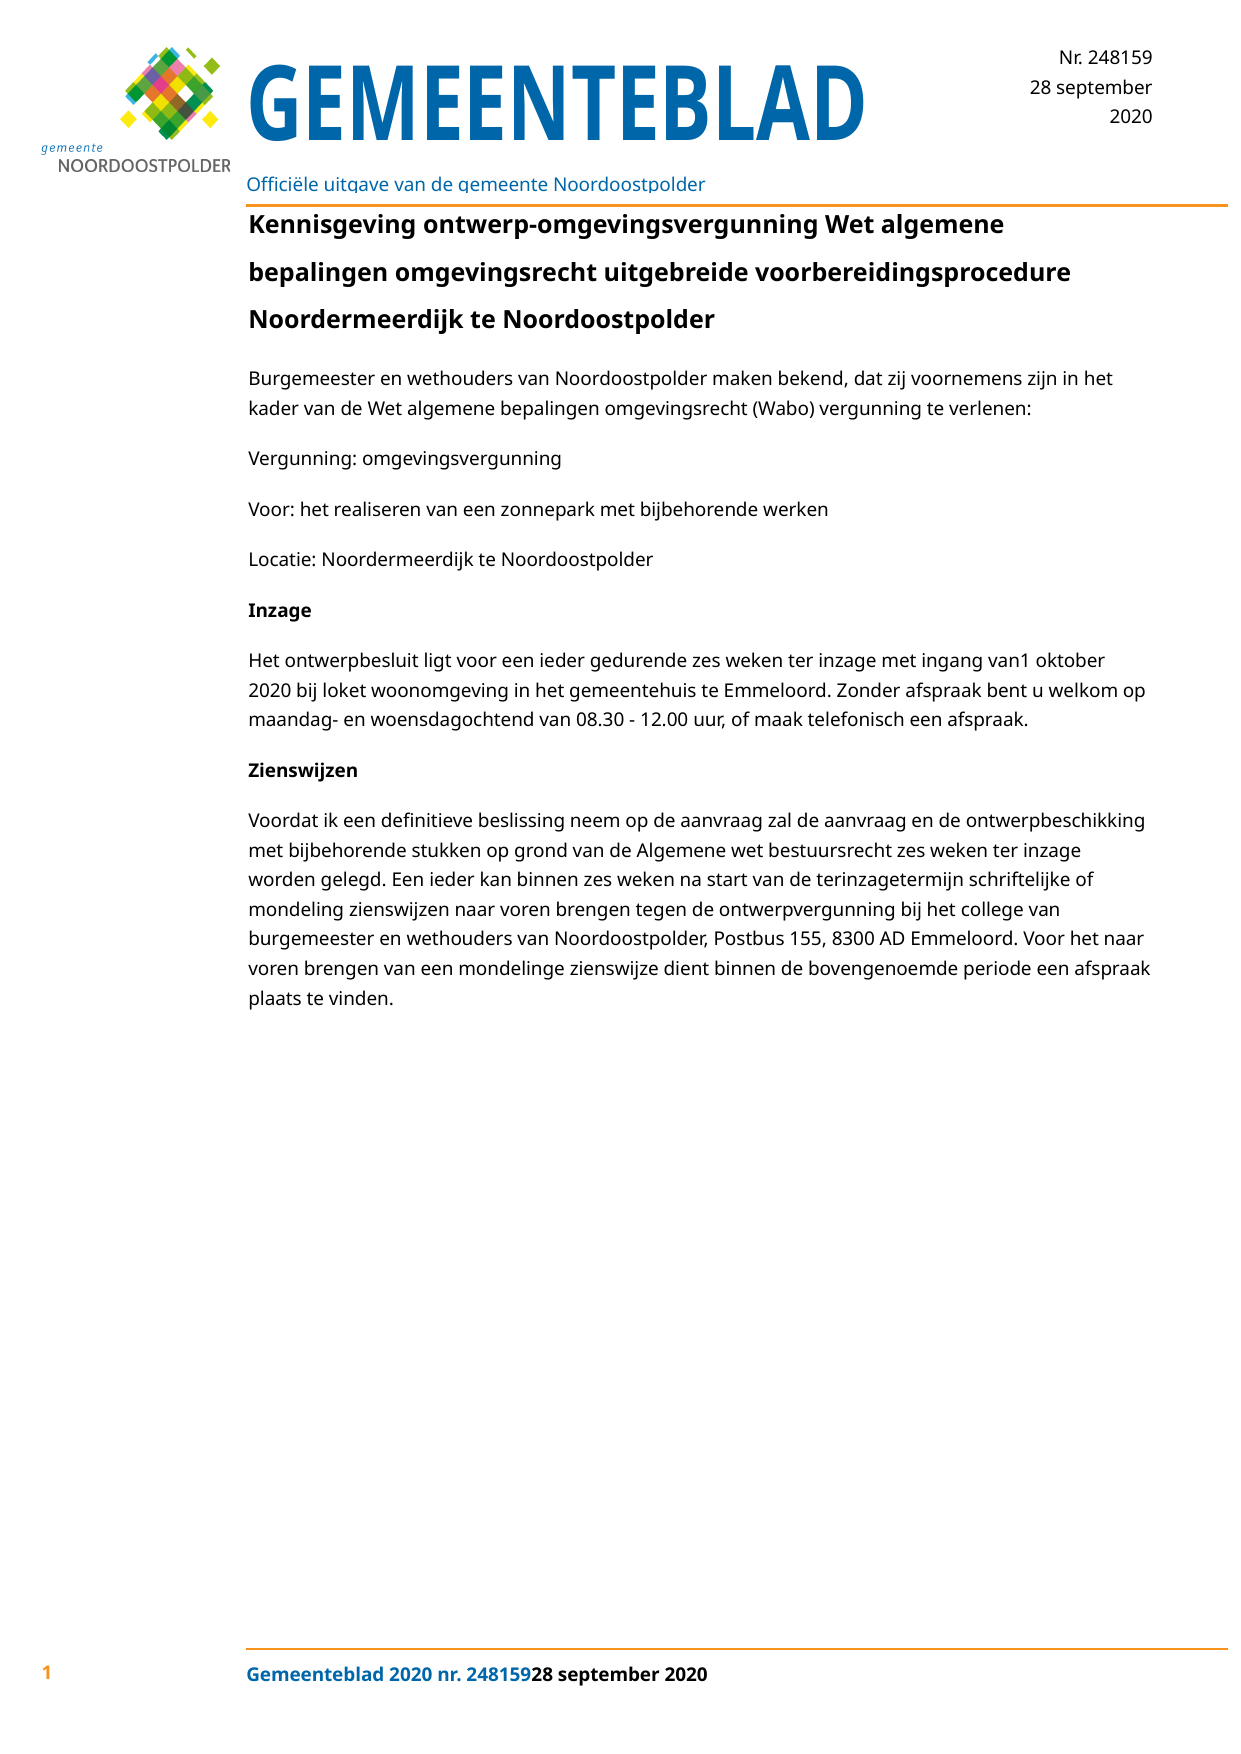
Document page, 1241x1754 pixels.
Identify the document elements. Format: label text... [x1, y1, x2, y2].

text Vergunning: omgevingsvergunning [248, 446, 1152, 471]
text Voor: het realiseren van een zonnepark met bijbehorende werken [248, 496, 1152, 522]
text Voordat ik een definitieve beslissing neem op de aanvraag zal de aanvraag en de ontwerpbeschikking met bijbehorende stukken op grond van de Algemene wet bestuursrecht zes weken ter inzage worden gelegd. Een ieder kan binnen zes weken na start van de terinzagetermijn schriftelijke of mondeling zienswijzen naar voren brengen tegen de ontwerpvergunning bij het college van burgemeester en wethouders van Noordoostpolder, Postbus 155, 8300 AD Emmeloord. Voor het naar voren brengen van een mondelinge zienswijze dient binnen de bovengenoemde periode een afspraak plaats te vinden. [248, 807, 1152, 1010]
picture [41, 47, 231, 172]
text Burgemeester en wethouders van Noordoostpolder maken bekend, dat zij voornemens zijn in het kader van de Wet algemene bepalingen omgevingsrecht (Wabo) vergunning te verlenen: [248, 366, 1152, 421]
text Kennisgeving ontwerp-omgevingsvergunning Wet algemene bepalingen omgevingsrecht uitgebreide voorbereidingsprocedure Noordermeerdijk te Noordoostpolder [248, 207, 1152, 336]
text Inzage [248, 597, 1152, 622]
text Het ontwerpbesluit ligt voor een ieder gedurende zes weken ter inzage met ingang van1 oktober 2020 bij loket woonomgeving in het gemeentehuis te Emmeloord. Zonder afspraak bent u welkom op maandag- en woensdagochtend van 08.30 - 12.00 uur, of maak telefonisch een afspraak. [248, 647, 1152, 732]
text Locatie: Noordermeerdijk te Noordoostpolder [248, 546, 1152, 572]
text Zienswijzen [248, 757, 1152, 782]
